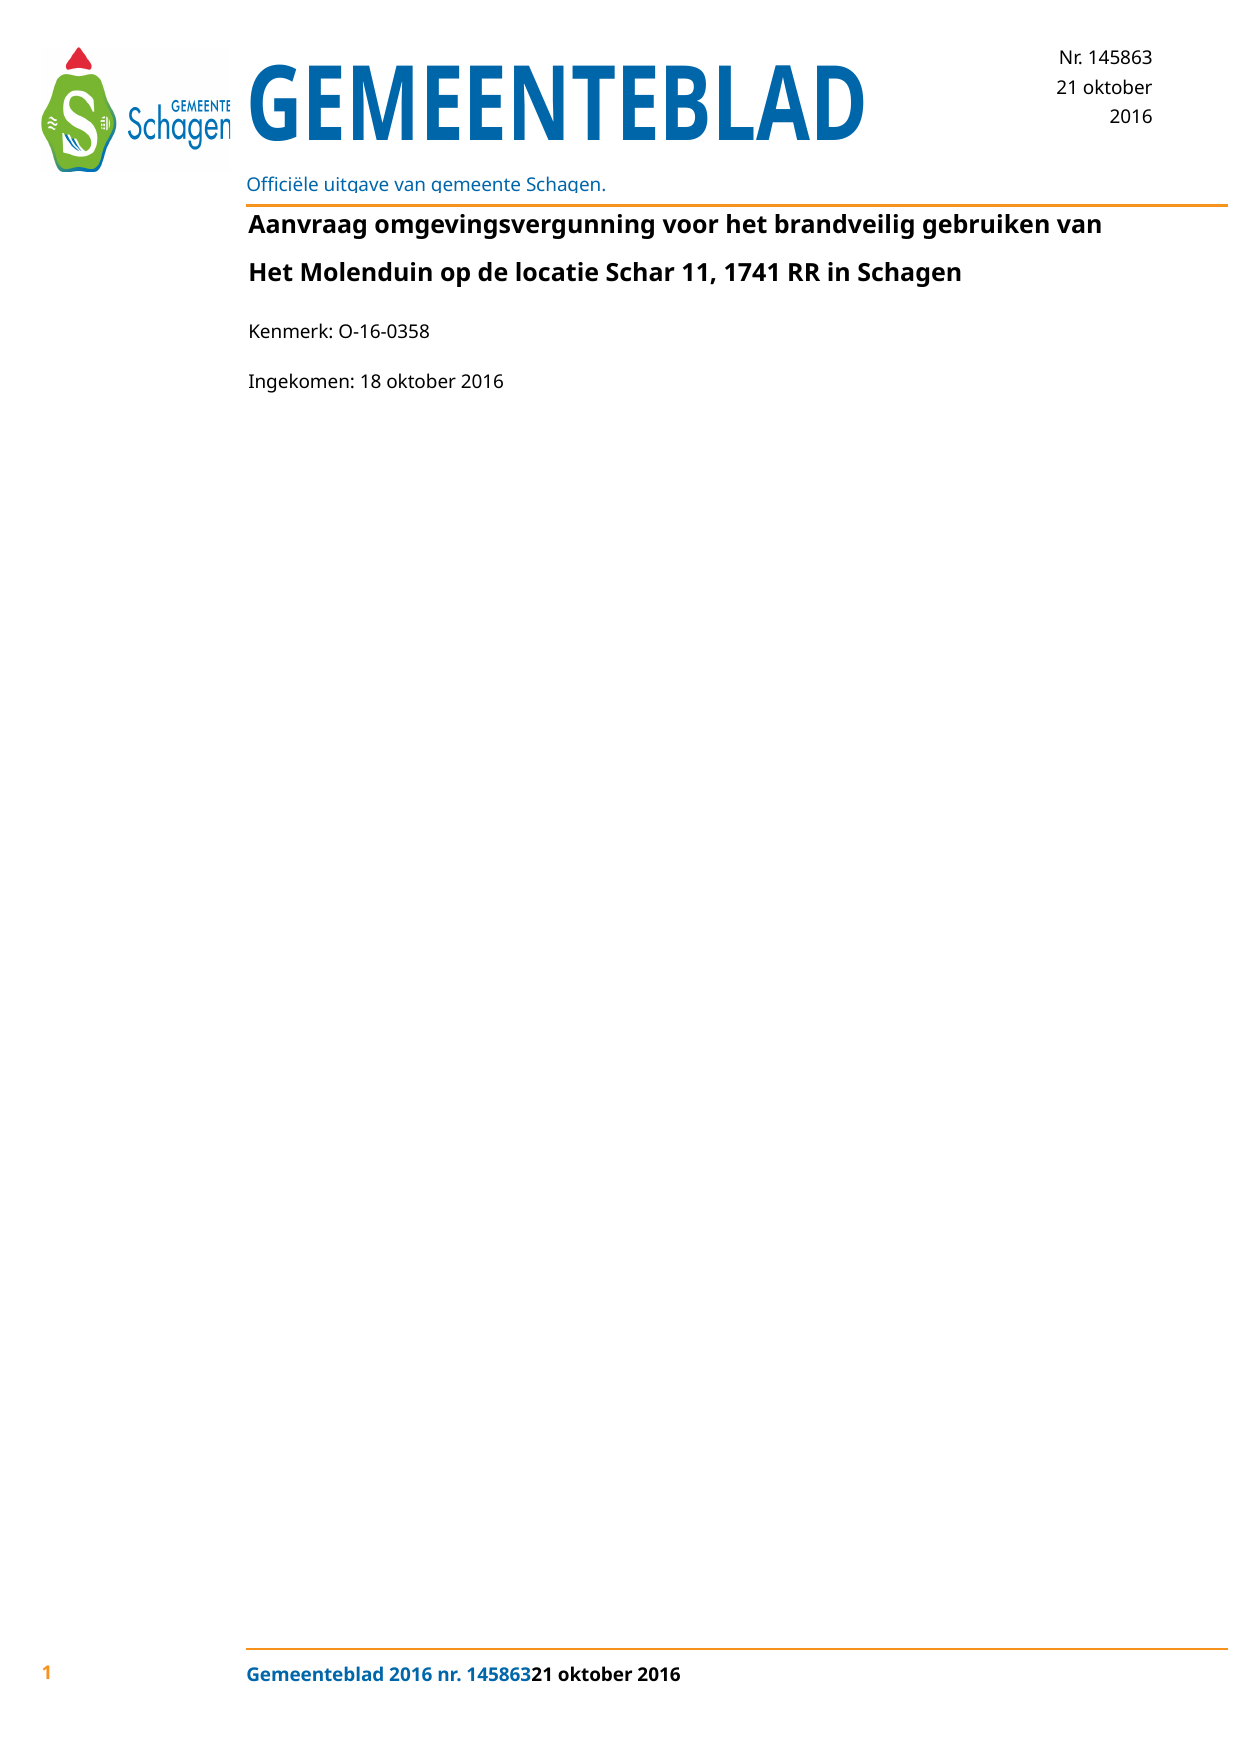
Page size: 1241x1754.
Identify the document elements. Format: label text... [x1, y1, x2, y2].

text Aanvraag omgevingsvergunning voor het brandveilig gebruiken van Het Molenduin op de locatie Schar 11, 1741 RR in Schagen [248, 207, 1152, 288]
text Kenmerk: O-16-0358 [248, 318, 1152, 344]
picture [41, 47, 231, 172]
text Ingekomen: 18 oktober 2016 [248, 368, 1152, 394]
